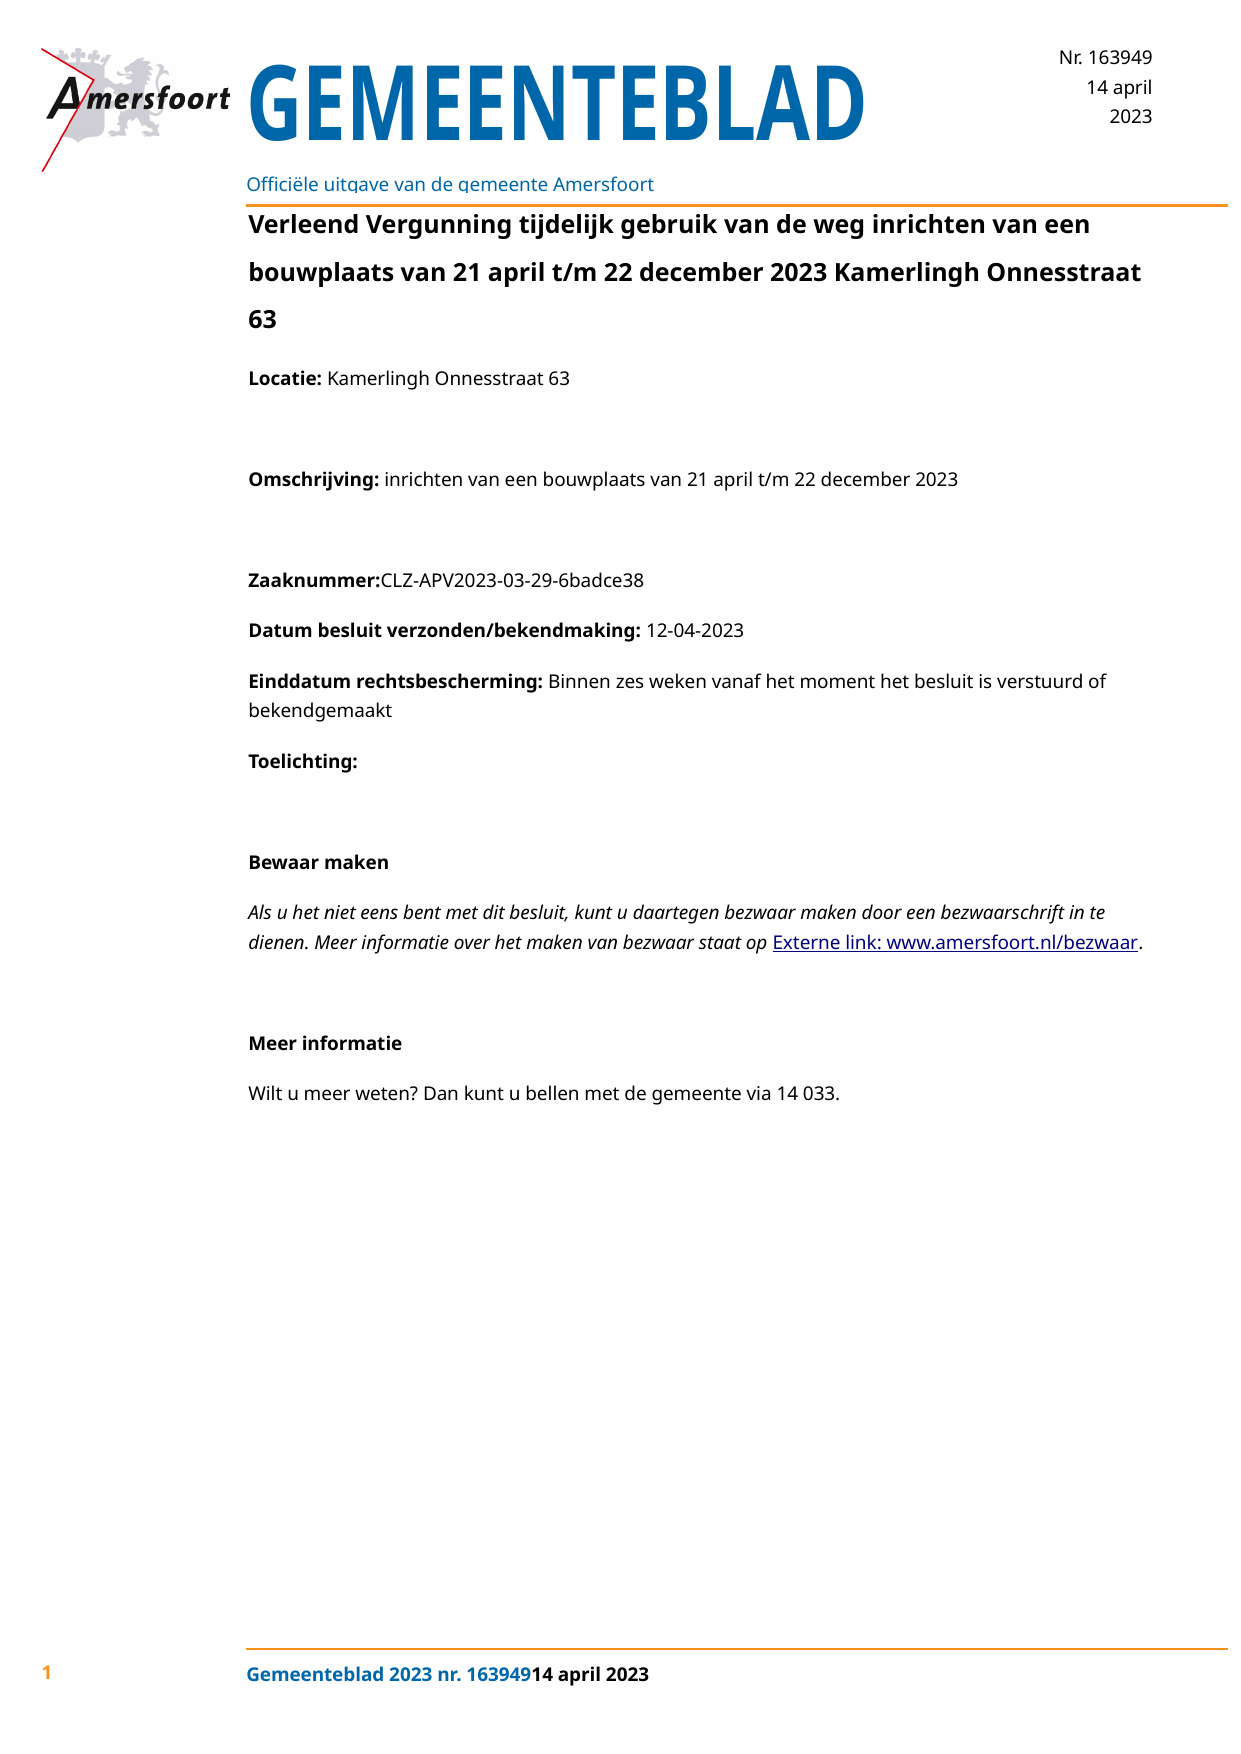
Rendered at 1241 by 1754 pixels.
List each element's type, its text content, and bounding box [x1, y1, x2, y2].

text Verleend Vergunning tijdelijk gebruik van de weg inrichten van een bouwplaats van 21 april t/m 22 december 2023 Kamerlingh Onnesstraat 63 [248, 207, 1152, 336]
text Als u het niet eens bent met dit besluit, kunt u daartegen bezwaar maken door een bezwaarschrift in te dienen. Meer informatie over het maken van bezwaar staat op Externe link: www.amersfoort.nl/bezwaar. [248, 899, 1152, 954]
text Wilt u meer weten? Dan kunt u bellen met de gemeente via 14 033. [248, 1080, 1152, 1106]
text Locatie: Kamerlingh Onnesstraat 63 [248, 366, 1152, 391]
text Omschrijving: inrichten van een bouwplaats van 21 april t/m 22 december 2023 [248, 466, 1152, 492]
text Zaaknummer:CLZ-APV2023-03-29-6badce38 [248, 567, 1152, 593]
text Datum besluit verzonden/bekendmaking: 12-04-2023 [248, 618, 1152, 643]
text Meer informatie [248, 1030, 1152, 1055]
text Einddatum rechtsbescherming: Binnen zes weken vanaf het moment het besluit is verstuurd of bekendgemaakt [248, 668, 1152, 723]
picture [41, 47, 231, 172]
text Bewaar maken [248, 849, 1152, 874]
text Toelichting: [248, 748, 1152, 774]
